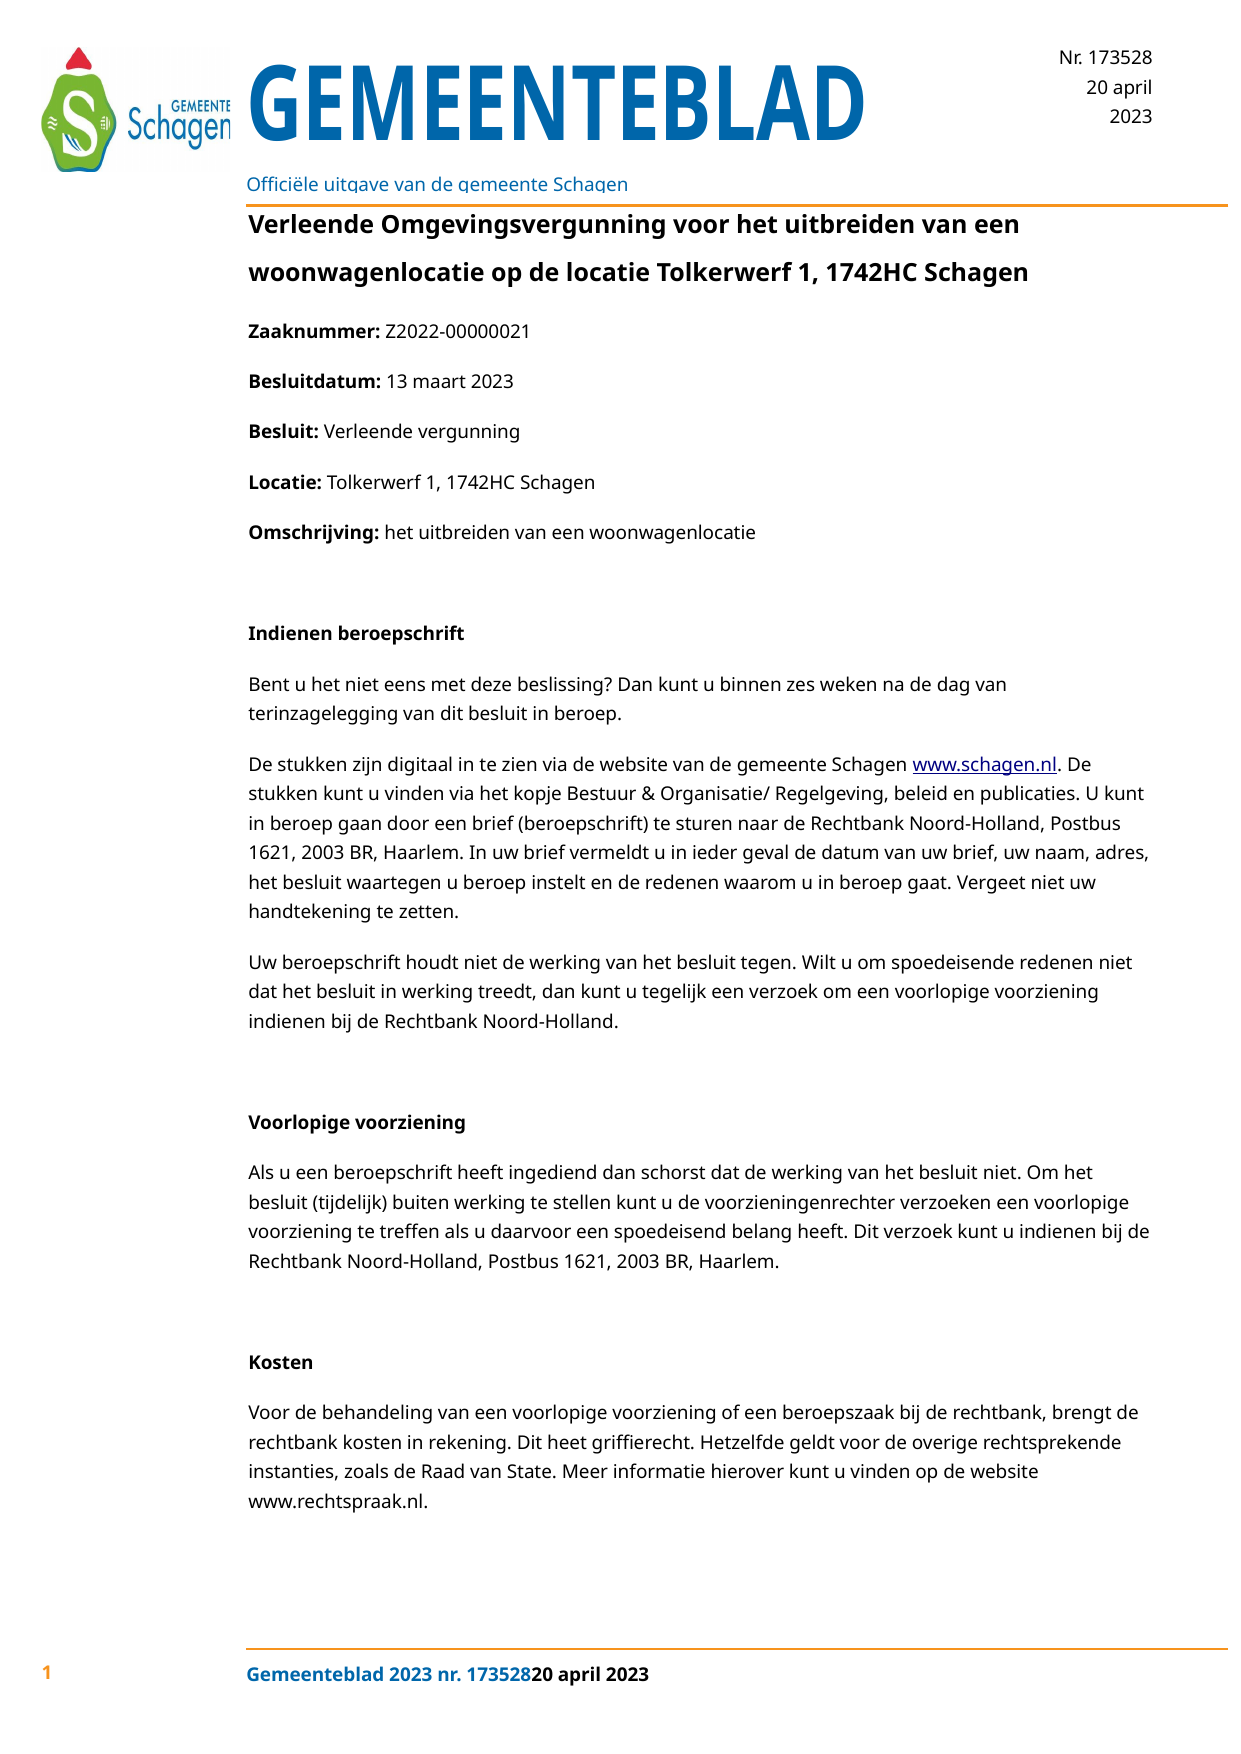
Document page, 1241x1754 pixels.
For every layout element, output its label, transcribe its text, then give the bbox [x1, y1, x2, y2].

text Bent u het niet eens met deze beslissing? Dan kunt u binnen zes weken na de dag van terinzagelegging van dit besluit in beroep. [248, 671, 1152, 726]
text Besluitdatum: 13 maart 2023 [248, 368, 1152, 394]
text Locatie: Tolkerwerf 1, 1742HC Schagen [248, 469, 1152, 495]
text Omschrijving: het uitbreiden van een woonwagenlocatie [248, 519, 1152, 545]
text Voorlopige voorziening [248, 1109, 1152, 1135]
text Indienen beroepschrift [248, 620, 1152, 646]
text De stukken zijn digitaal in te zien via de website van de gemeente Schagen www.schagen.nl. De stukken kunt u vinden via het kopje Bestuur & Organisatie/ Regelgeving, beleid en publicaties. U kunt in beroep gaan door een brief (beroepschrift) te sturen naar de Rechtbank Noord-Holland, Postbus 1621, 2003 BR, Haarlem. In uw brief vermeldt u in ieder geval de datum van uw brief, uw naam, adres, het besluit waartegen u beroep instelt en de redenen waarom u in beroep gaat. Vergeet niet uw handtekening te zetten. [248, 751, 1152, 924]
text Besluit: Verleende vergunning [248, 419, 1152, 444]
text Uw beroepschrift houdt niet de werking van het besluit tegen. Wilt u om spoedeisende redenen niet dat het besluit in werking treedt, dan kunt u tegelijk een verzoek om een voorlopige voorziening indienen bij de Rechtbank Noord-Holland. [248, 949, 1152, 1034]
text Voor de behandeling van een voorlopige voorziening of een beroepszaak bij de rechtbank, brengt de rechtbank kosten in rekening. Dit heet griffierecht. Hetzelfde geldt voor de overige rechtsprekende instanties, zoals de Raad van State. Meer informatie hierover kunt u vinden op de website www.rechtspraak.nl. [248, 1399, 1152, 1514]
text Verleende Omgevingsvergunning voor het uitbreiden van een woonwagenlocatie op de locatie Tolkerwerf 1, 1742HC Schagen [248, 207, 1152, 288]
text Als u een beroepschrift heeft ingediend dan schorst dat de werking van het besluit niet. Om het besluit (tijdelijk) buiten werking te stellen kunt u de voorzieningenrechter verzoeken een voorlopige voorziening te treffen als u daarvoor een spoedeisend belang heeft. Dit verzoek kunt u indienen bij de Rechtbank Noord-Holland, Postbus 1621, 2003 BR, Haarlem. [248, 1159, 1152, 1274]
picture [41, 47, 231, 172]
text Zaaknummer: Z2022-00000021 [248, 318, 1152, 344]
text Kosten [248, 1349, 1152, 1375]
